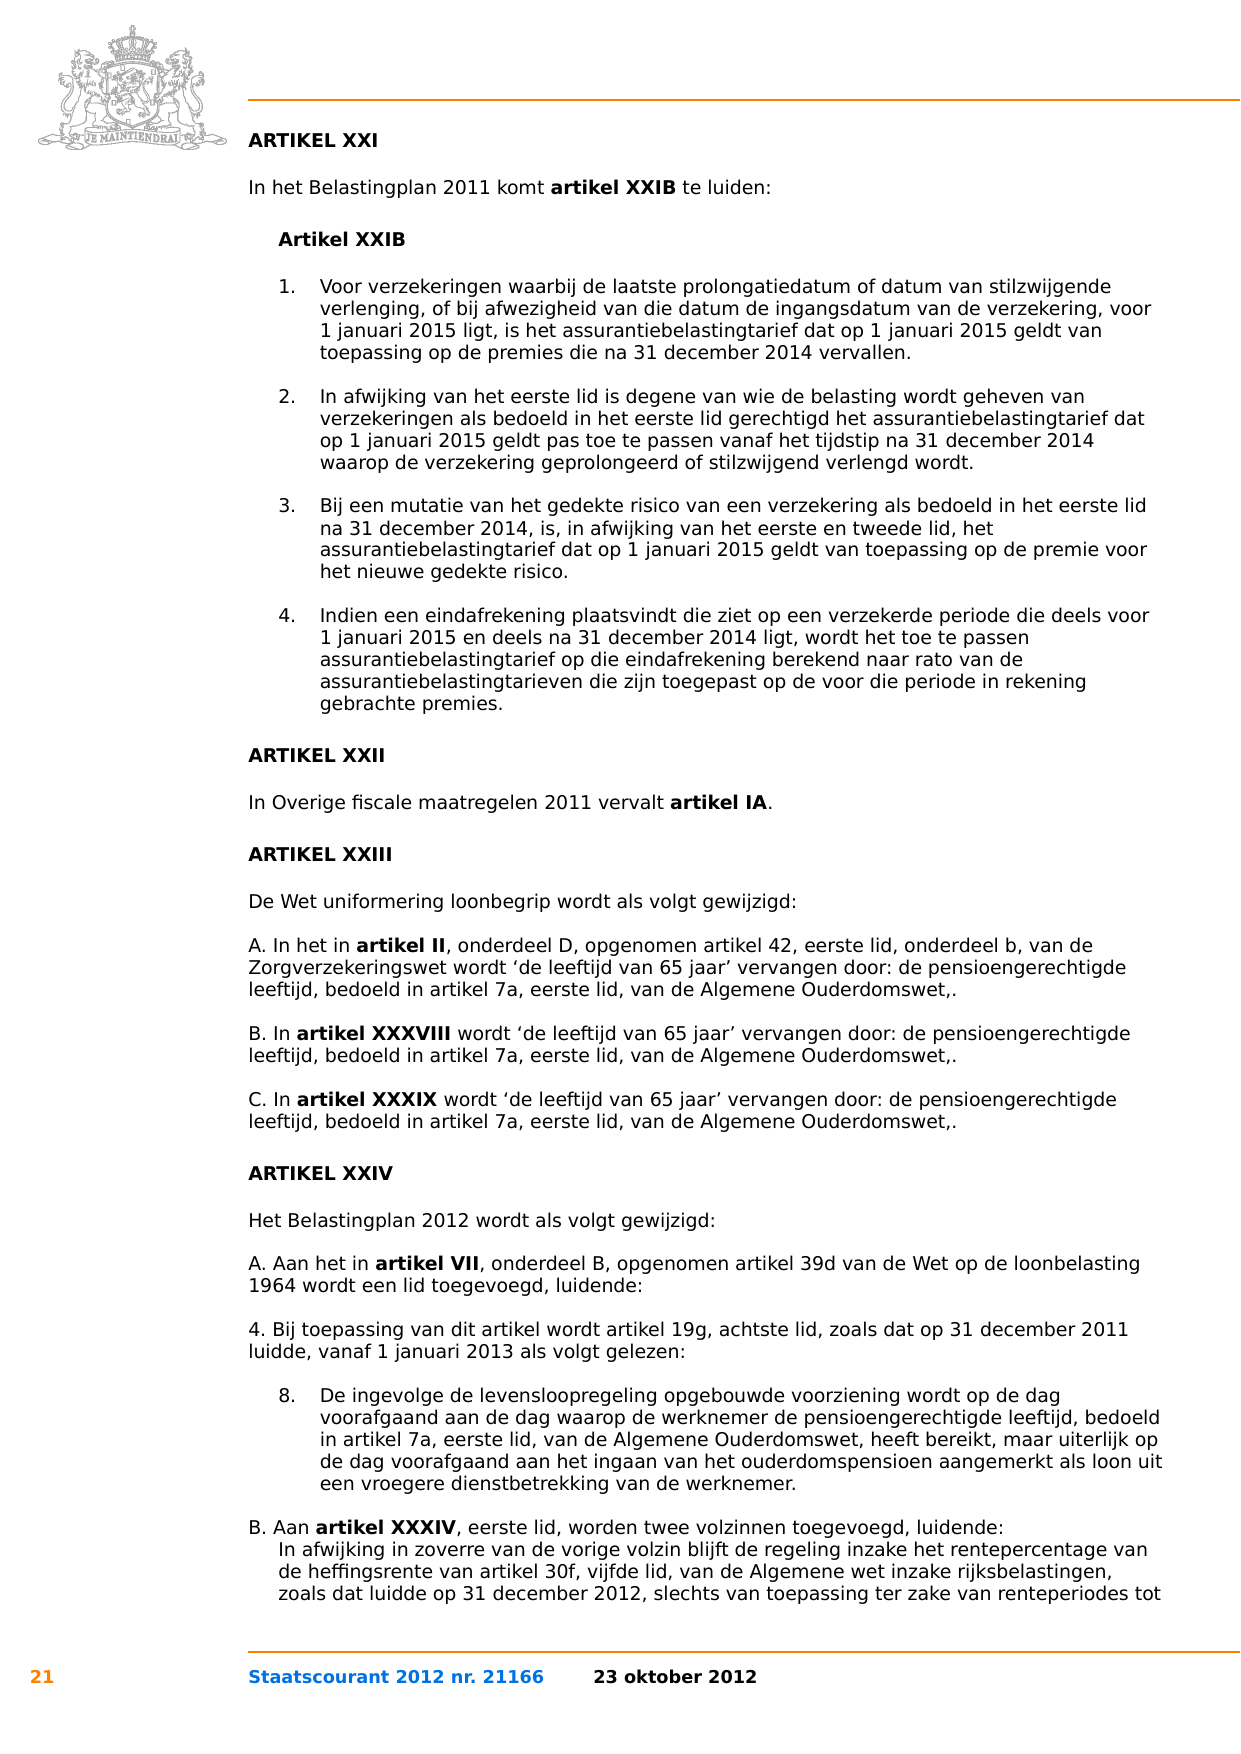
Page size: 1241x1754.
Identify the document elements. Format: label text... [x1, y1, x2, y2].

text De Wet uniformering loonbegrip wordt als volgt gewijzigd: [248, 891, 1163, 913]
text In afwijking in zoverre van de vorige volzin blijft de regeling inzake het rentepercentage van de heffingsrente van artikel 30f, vijfde lid, van de Algemene wet inzake rijksbelastingen, zoals dat luidde op 31 december 2012, slechts van toepassing ter zake van renteperiodes tot [278, 1539, 1163, 1605]
picture [38, 25, 227, 150]
subtitle ARTIKEL XXIII [248, 844, 1163, 866]
text 2. In afwijking van het eerste lid is degene van wie de belasting wordt geheven van verzekeringen als bedoeld in het eerste lid gerechtigd het assurantiebelastingtarief dat op 1 januari 2015 geldt pas toe te passen vanaf het tijdstip na 31 december 2014 waarop de verzekering geprolongeerd of stilzwijgend verlengd wordt. [278, 386, 1163, 473]
text In Overige fiscale maatregelen 2011 vervalt artikel IA. [248, 792, 1163, 814]
text 4. Indien een eindafrekening plaatsvindt die ziet op een verzekerde periode die deels voor 1 januari 2015 en deels na 31 december 2014 ligt, wordt het toe te passen assurantiebelastingtarief op die eindafrekening berekend naar rato van de assurantiebelastingtarieven die zijn toegepast op de voor die periode in rekening gebrachte premies. [278, 605, 1163, 715]
text B. Aan artikel XXXIV, eerste lid, worden twee volzinnen toegevoegd, luidende: [248, 1517, 1163, 1539]
text C. In artikel XXXIX wordt ‘de leeftijd van 65 jaar’ vervangen door: de pensioengerechtigde leeftijd, bedoeld in artikel 7a, eerste lid, van de Algemene Ouderdomswet,. [248, 1088, 1163, 1132]
text In het Belastingplan 2011 komt artikel XXIB te luiden: [248, 177, 1163, 199]
subtitle Artikel XXIB [278, 229, 1163, 251]
text A. Aan het in artikel VII, onderdeel B, opgenomen artikel 39d van de Wet op de loonbelasting 1964 wordt een lid toegevoegd, luidende: [248, 1253, 1163, 1297]
text B. In artikel XXXVIII wordt ‘de leeftijd van 65 jaar’ vervangen door: de pensioengerechtigde leeftijd, bedoeld in artikel 7a, eerste lid, van de Algemene Ouderdomswet,. [248, 1023, 1163, 1067]
text 4. Bij toepassing van dit artikel wordt artikel 19g, achtste lid, zoals dat op 31 december 2011 luidde, vanaf 1 januari 2013 als volgt gelezen: [248, 1319, 1163, 1363]
text Het Belastingplan 2012 wordt als volgt gewijzigd: [248, 1209, 1163, 1231]
text 1. Voor verzekeringen waarbij de laatste prolongatiedatum of datum van stilzwijgende verlenging, of bij afwezigheid van die datum de ingangsdatum van de verzekering, voor 1 januari 2015 ligt, is het assurantiebelastingtarief dat op 1 januari 2015 geldt van toepassing op de premies die na 31 december 2014 vervallen. [278, 276, 1163, 364]
subtitle ARTIKEL XXI [248, 130, 1163, 152]
subtitle ARTIKEL XXII [248, 745, 1163, 767]
text A. In het in artikel II, onderdeel D, opgenomen artikel 42, eerste lid, onderdeel b, van de Zorgverzekeringswet wordt ‘de leeftijd van 65 jaar’ vervangen door: de pensioengerechtigde leeftijd, bedoeld in artikel 7a, eerste lid, van de Algemene Ouderdomswet,. [248, 935, 1163, 1001]
text 3. Bij een mutatie van het gedekte risico van een verzekering als bedoeld in het eerste lid na 31 december 2014, is, in afwijking van het eerste en tweede lid, het assurantiebelastingtarief dat op 1 januari 2015 geldt van toepassing op de premie voor het nieuwe gedekte risico. [278, 495, 1163, 583]
subtitle ARTIKEL XXIV [248, 1162, 1163, 1184]
text 8. De ingevolge de levensloopregeling opgebouwde voorziening wordt op de dag voorafgaand aan de dag waarop de werknemer de pensioengerechtigde leeftijd, bedoeld in artikel 7a, eerste lid, van de Algemene Ouderdomswet, heeft bereikt, maar uiterlijk op de dag voorafgaand aan het ingaan van het ouderdomspensioen aangemerkt als loon uit een vroegere dienstbetrekking van de werknemer. [278, 1385, 1163, 1495]
